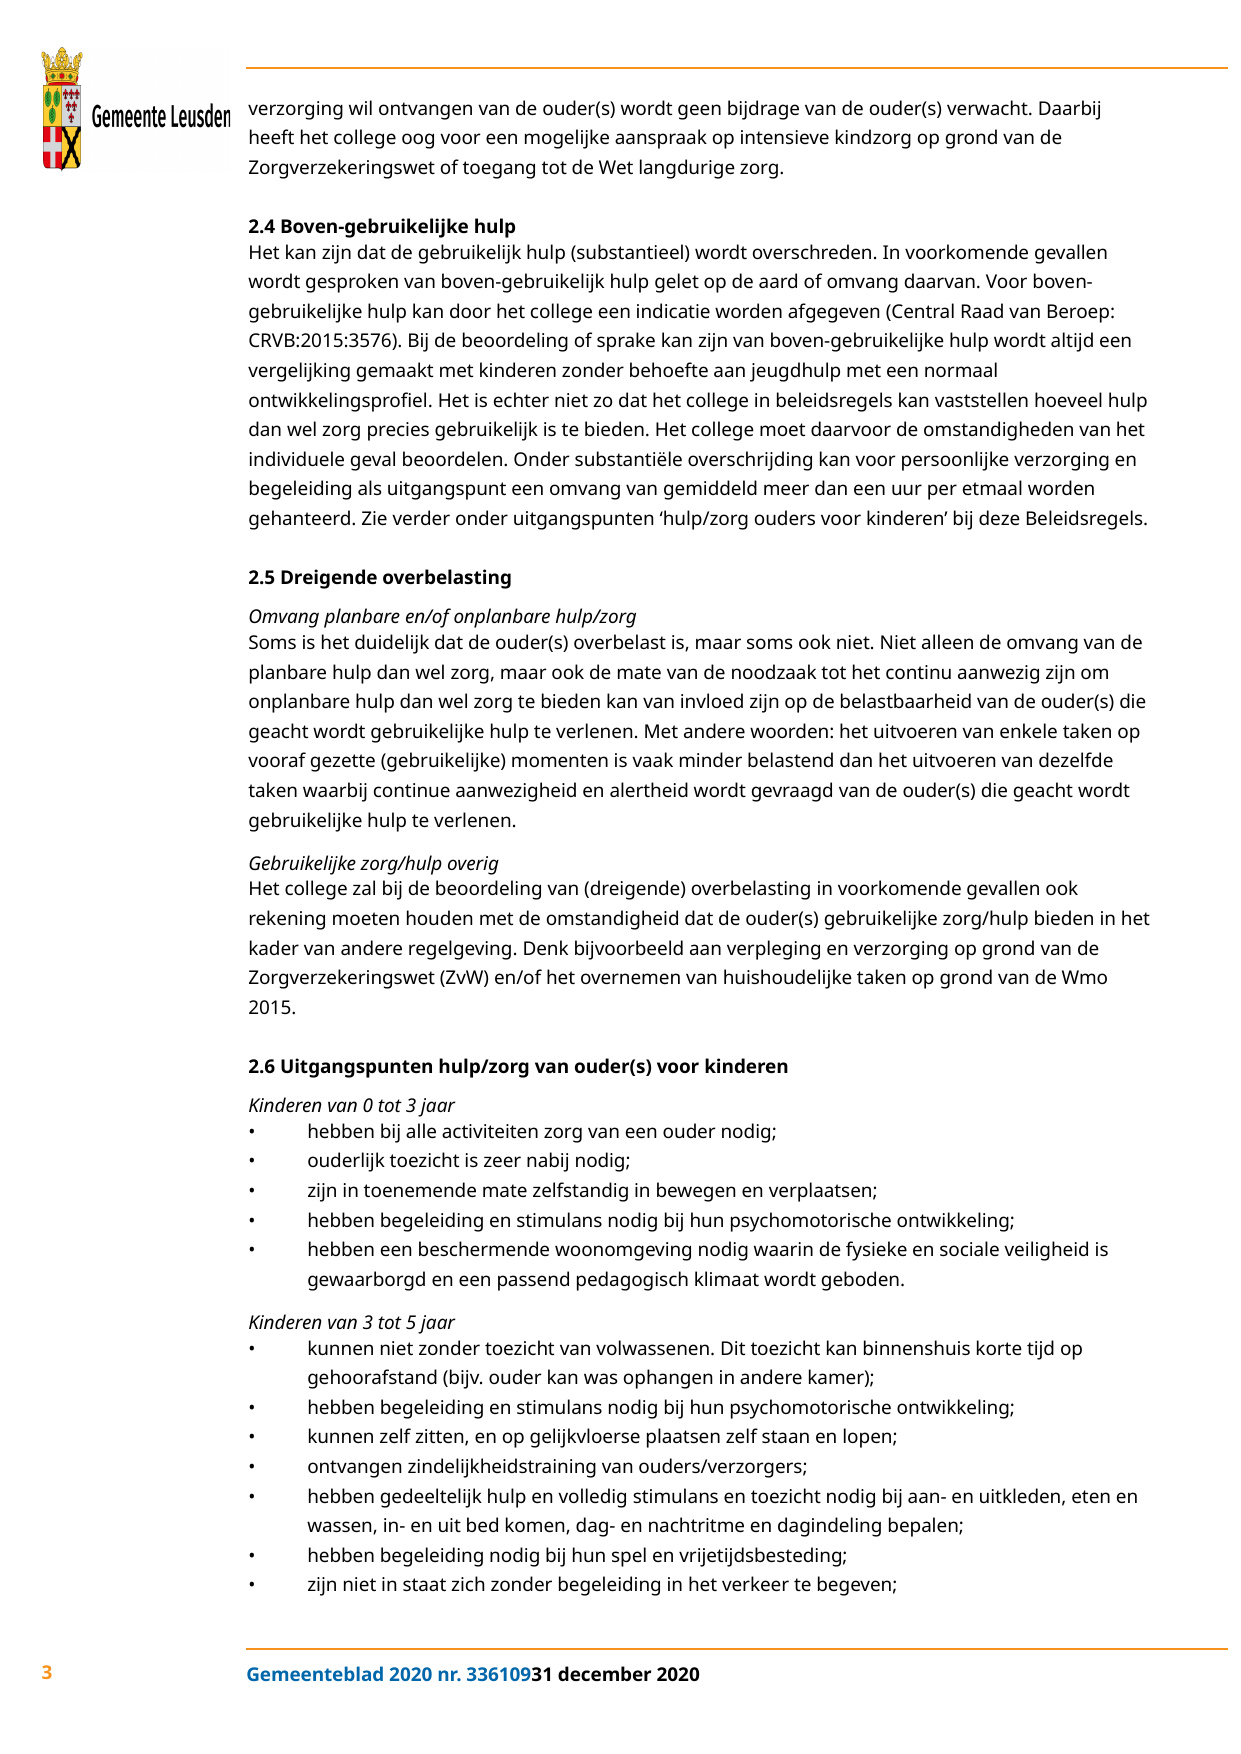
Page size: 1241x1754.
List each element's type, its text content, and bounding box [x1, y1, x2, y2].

picture [41, 47, 231, 172]
list hebben bij alle activiteiten zorg van een ouder nodig; [248, 1118, 1152, 1144]
text 2.4 Boven-gebruikelijke hulp [248, 213, 1152, 239]
text Kinderen van 3 tot 5 jaar [248, 1309, 1152, 1335]
text Soms is het duidelijk dat de ouder(s) overbelast is, maar soms ook niet. Niet alleen de omvang van de planbare hulp dan wel zorg, maar ook de mate van de noodzaak tot het continu aanwezig zijn om onplanbare hulp dan wel zorg te bieden kan van invloed zijn op de belastbaarheid van de ouder(s) die geacht wordt gebruikelijke hulp te verlenen. Met andere woorden: het uitvoeren van enkele taken op vooraf gezette (gebruikelijke) momenten is vaak minder belastend dan het uitvoeren van dezelfde taken waarbij continue aanwezigheid en alertheid wordt gevraagd van de ouder(s) die geacht wordt gebruikelijke hulp te verlenen. [248, 629, 1152, 832]
list ontvangen zindelijkheidstraining van ouders/verzorgers; [248, 1453, 1152, 1479]
text Gebruikelijke zorg/hulp overig [248, 850, 1152, 876]
text 2.5 Dreigende overbelasting [248, 564, 1152, 590]
list hebben een beschermende woonomgeving nodig waarin de fysieke en sociale veiligheid is gewaarborgd en een passend pedagogisch klimaat wordt geboden. [248, 1236, 1152, 1292]
list hebben begeleiding en stimulans nodig bij hun psychomotorische ontwikkeling; [248, 1394, 1152, 1420]
text 2.6 Uitgangspunten hulp/zorg van ouder(s) voor kinderen [248, 1053, 1152, 1079]
text Het college zal bij de beoordeling van (dreigende) overbelasting in voorkomende gevallen ook rekening moeten houden met de omstandigheid dat de ouder(s) gebruikelijke zorg/hulp bieden in het kader van andere regelgeving. Denk bijvoorbeeld aan verpleging en verzorging op grond van de Zorgverzekeringswet (ZvW) en/of het overnemen van huishoudelijke taken op grond van de Wmo 2015. [248, 876, 1152, 1020]
list hebben begeleiding nodig bij hun spel en vrijetijdsbesteding; [248, 1542, 1152, 1568]
text verzorging wil ontvangen van de ouder(s) wordt geen bijdrage van de ouder(s) verwacht. Daarbij heeft het college oog voor een mogelijke aanspraak op intensieve kindzorg op grond van de Zorgverzekeringswet of toegang tot de Wet langdurige zorg. [248, 95, 1152, 180]
list zijn in toenemende mate zelfstandig in bewegen en verplaatsen; [248, 1177, 1152, 1203]
text Het kan zijn dat de gebruikelijk hulp (substantieel) wordt overschreden. In voorkomende gevallen wordt gesproken van boven-gebruikelijk hulp gelet op de aard of omvang daarvan. Voor boven-gebruikelijke hulp kan door het college een indicatie worden afgegeven (Central Raad van Beroep: CRVB:2015:3576). Bij de beoordeling of sprake kan zijn van boven-gebruikelijke hulp wordt altijd een vergelijking gemaakt met kinderen zonder behoefte aan jeugdhulp met een normaal ontwikkelingsprofiel. Het is echter niet zo dat het college in beleidsregels kan vaststellen hoeveel hulp dan wel zorg precies gebruikelijk is te bieden. Het college moet daarvoor de omstandigheden van het individuele geval beoordelen. Onder substantiële overschrijding kan voor persoonlijke verzorging en begeleiding als uitgangspunt een omvang van gemiddeld meer dan een uur per etmaal worden gehanteerd. Zie verder onder uitgangspunten ‘hulp/zorg ouders voor kinderen’ bij deze Beleidsregels. [248, 239, 1152, 531]
list hebben gedeeltelijk hulp en volledig stimulans en toezicht nodig bij aan- en uitkleden, eten en wassen, in- en uit bed komen, dag- en nachtritme en dagindeling bepalen; [248, 1483, 1152, 1538]
list kunnen zelf zitten, en op gelijkvloerse plaatsen zelf staan en lopen; [248, 1424, 1152, 1449]
text Omvang planbare en/of onplanbare hulp/zorg [248, 603, 1152, 629]
list hebben begeleiding en stimulans nodig bij hun psychomotorische ontwikkeling; [248, 1207, 1152, 1233]
text Kinderen van 0 tot 3 jaar [248, 1092, 1152, 1118]
list ouderlijk toezicht is zeer nabij nodig; [248, 1148, 1152, 1173]
list zijn niet in staat zich zonder begeleiding in het verkeer te begeven; [248, 1572, 1152, 1597]
list kunnen niet zonder toezicht van volwassenen. Dit toezicht kan binnenshuis korte tijd op gehoorafstand (bijv. ouder kan was ophangen in andere kamer); [248, 1335, 1152, 1390]
